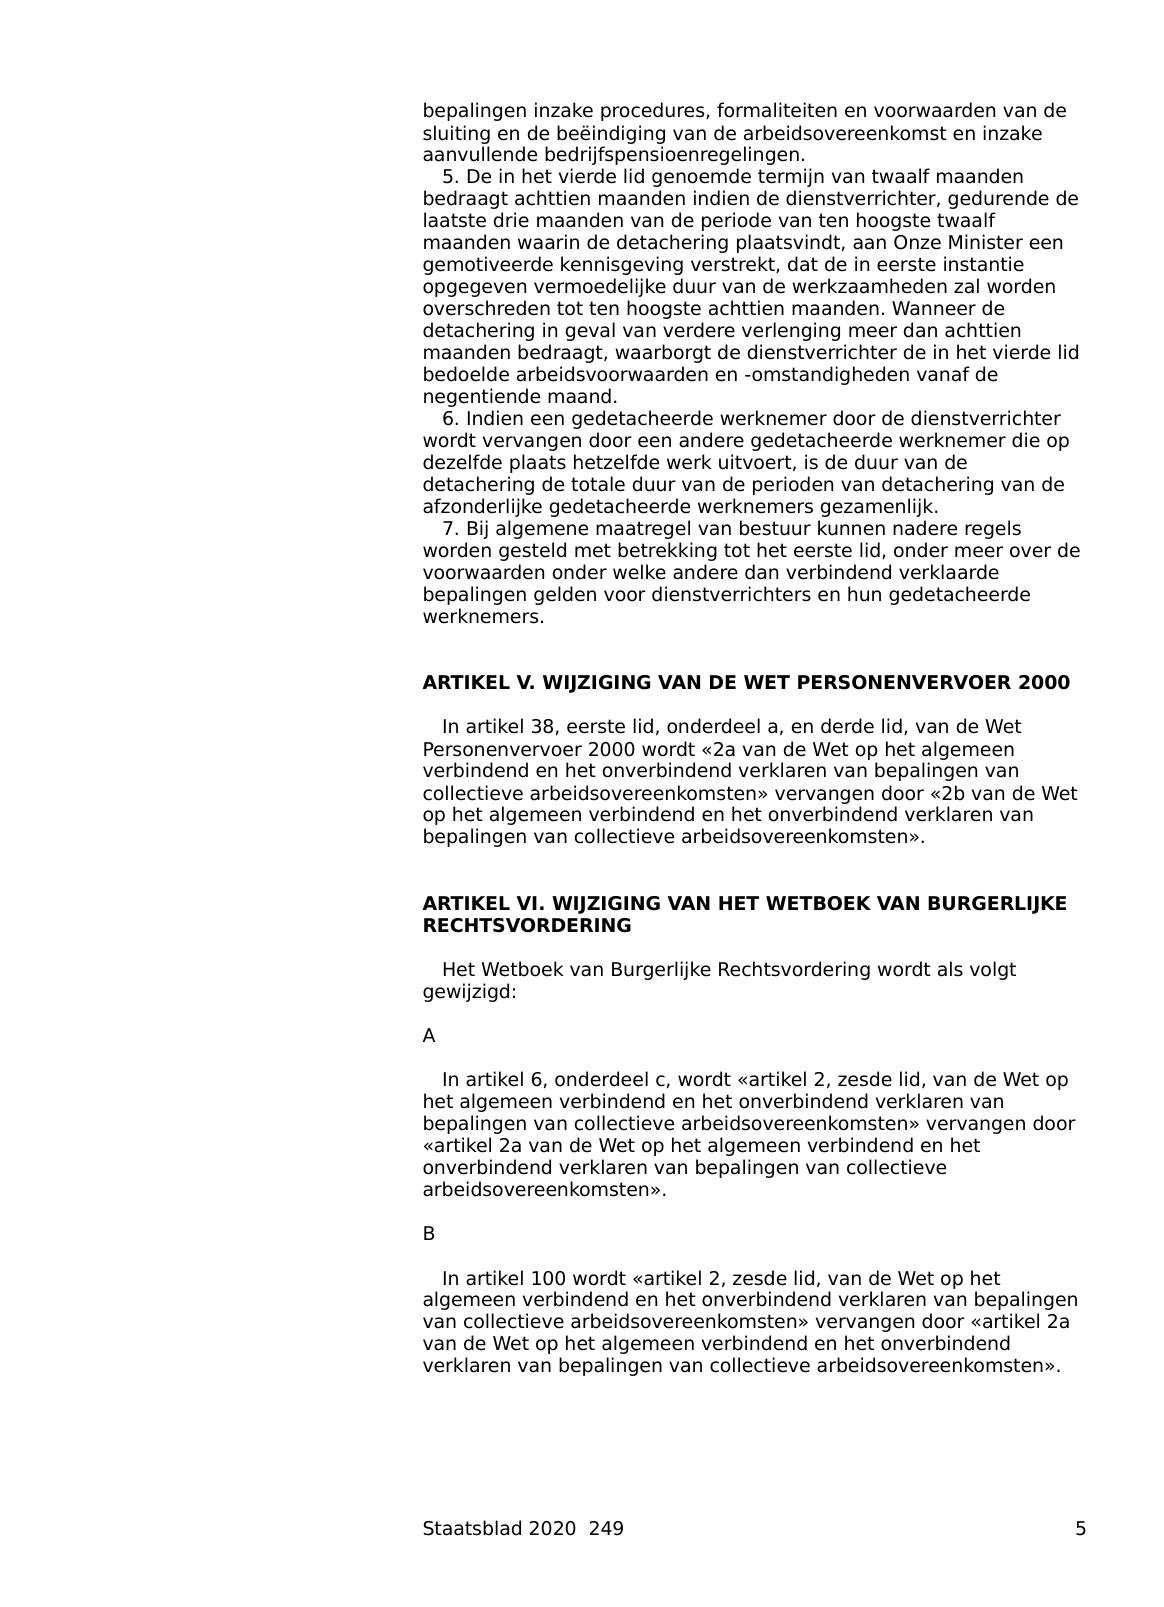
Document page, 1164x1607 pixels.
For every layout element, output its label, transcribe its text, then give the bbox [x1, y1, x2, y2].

subtitle ARTIKEL V. WIJZIGING VAN DE WET PERSONENVERVOER 2000 [422, 672, 1087, 694]
text 7. Bij algemene maatregel van bestuur kunnen nadere regels worden gesteld met betrekking tot het eerste lid, onder meer over de voorwaarden onder welke andere dan verbindend verklaarde bepalingen gelden voor dienstverrichters en hun gedetacheerde werknemers. [422, 518, 1087, 628]
text B [422, 1223, 1087, 1245]
text 6. Indien een gedetacheerde werknemer door de dienstverrichter wordt vervangen door een andere gedetacheerde werknemer die op dezelfde plaats hetzelfde werk uitvoert, is de duur van de detachering de totale duur van de perioden van detachering van de afzonderlijke gedetacheerde werknemers gezamenlijk. [422, 408, 1087, 518]
text In artikel 100 wordt «artikel 2, zesde lid, van de Wet op het algemeen verbindend en het onverbindend verklaren van bepalingen van collectieve arbeidsovereenkomsten» vervangen door «artikel 2a van de Wet op het algemeen verbindend en het onverbindend verklaren van bepalingen van collectieve arbeidsovereenkomsten». [422, 1267, 1087, 1377]
text 5. De in het vierde lid genoemde termijn van twaalf maanden bedraagt achttien maanden indien de dienstverrichter, gedurende de laatste drie maanden van de periode van ten hoogste twaalf maanden waarin de detachering plaatsvindt, aan Onze Minister een gemotiveerde kennisgeving verstrekt, dat de in eerste instantie opgegeven vermoedelijke duur van de werkzaamheden zal worden overschreden tot ten hoogste achttien maanden. Wanneer de detachering in geval van verdere verlenging meer dan achttien maanden bedraagt, waarborgt de dienstverrichter de in het vierde lid bedoelde arbeidsvoorwaarden en -omstandigheden vanaf de negentiende maand. [422, 166, 1087, 408]
text In artikel 38, eerste lid, onderdeel a, en derde lid, van de Wet Personenvervoer 2000 wordt «2a van de Wet op het algemeen verbindend en het onverbindend verklaren van bepalingen van collectieve arbeidsovereenkomsten» vervangen door «2b van de Wet op het algemeen verbindend en het onverbindend verklaren van bepalingen van collectieve arbeidsovereenkomsten». [422, 716, 1087, 848]
subtitle ARTIKEL VI. WIJZIGING VAN HET WETBOEK VAN BURGERLIJKE RECHTSVORDERING [422, 893, 1087, 937]
text Het Wetboek van Burgerlijke Rechtsvordering wordt als volgt gewijzigd: [422, 959, 1087, 1003]
text A [422, 1025, 1087, 1047]
text bepalingen inzake procedures, formaliteiten en voorwaarden van de sluiting en de beëindiging van de arbeidsovereenkomst en inzake aanvullende bedrijfspensioenregelingen. [422, 100, 1087, 166]
text In artikel 6, onderdeel c, wordt «artikel 2, zesde lid, van de Wet op het algemeen verbindend en het onverbindend verklaren van bepalingen van collectieve arbeidsovereenkomsten» vervangen door «artikel 2a van de Wet op het algemeen verbindend en het onverbindend verklaren van bepalingen van collectieve arbeidsovereenkomsten». [422, 1069, 1087, 1201]
